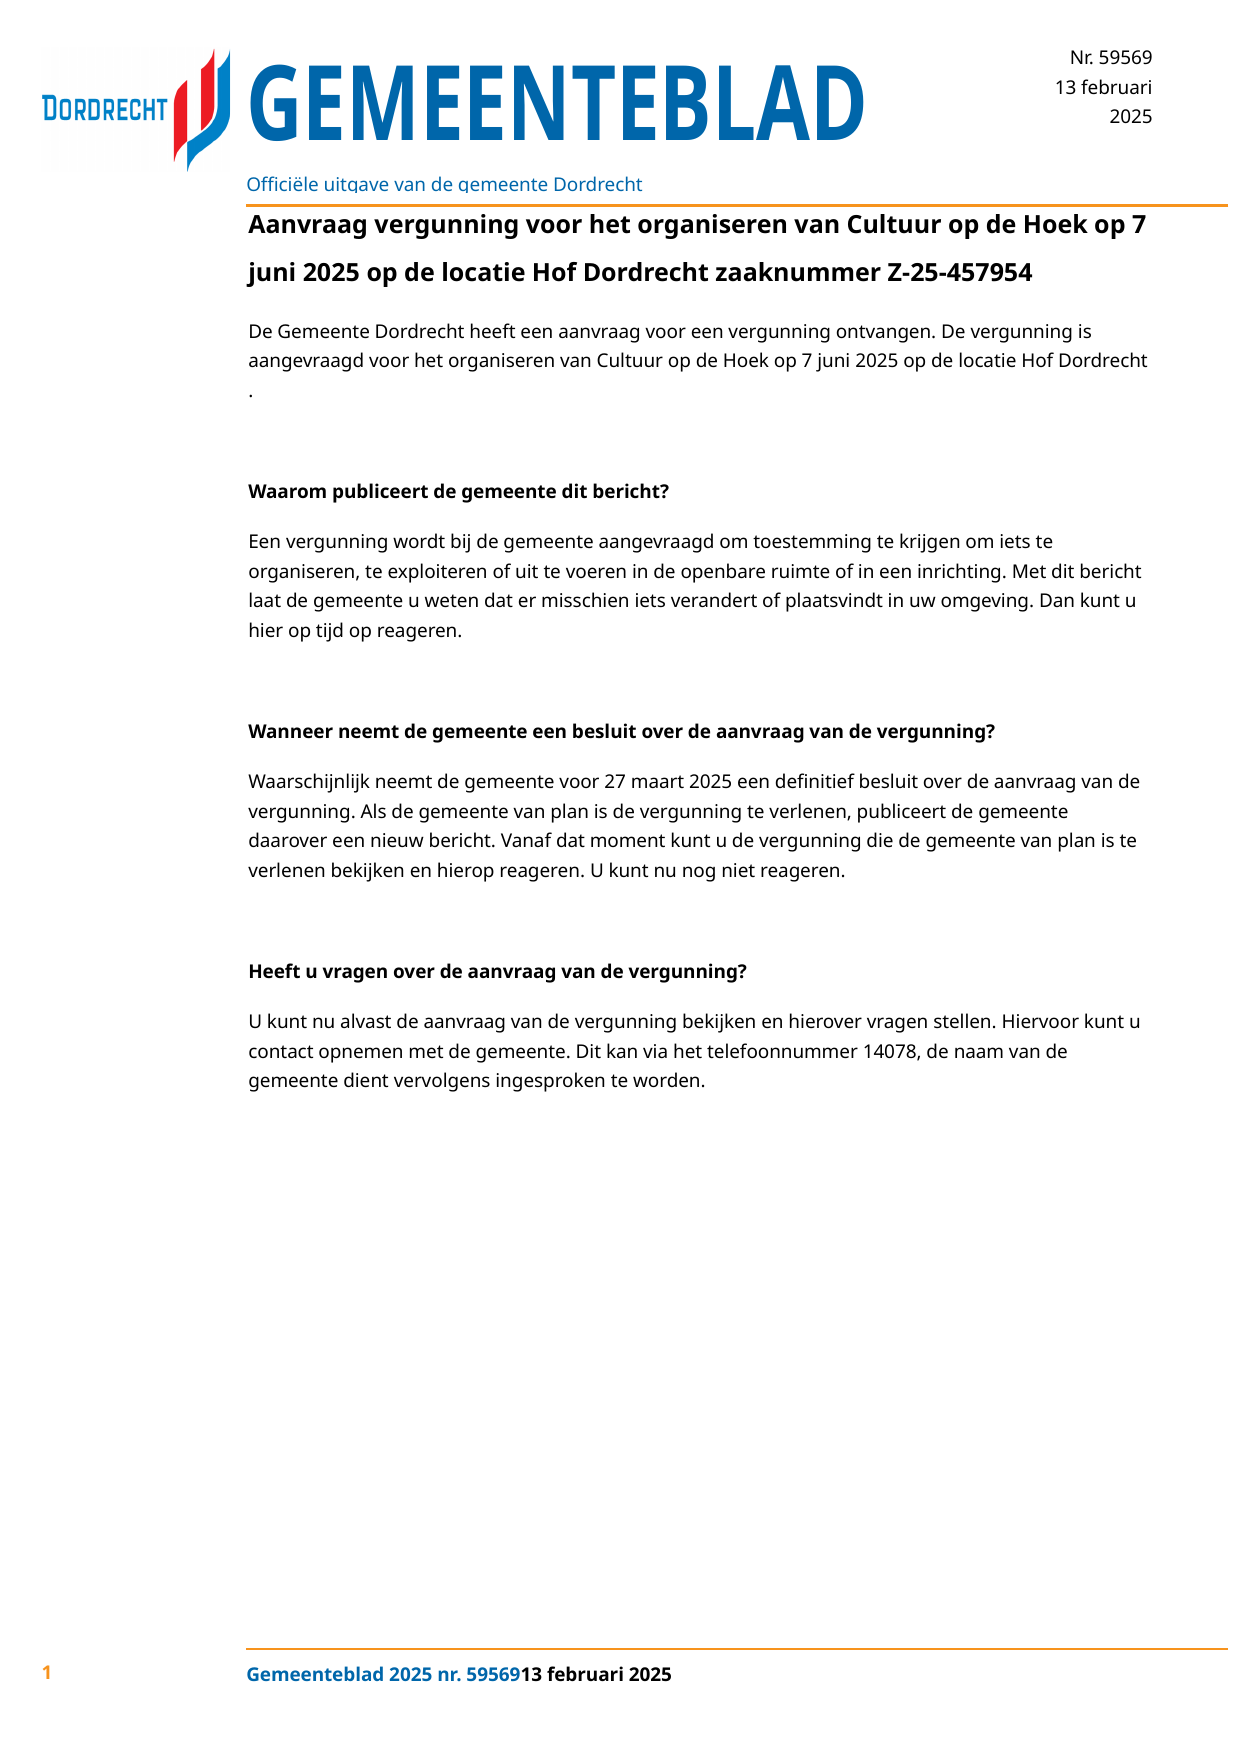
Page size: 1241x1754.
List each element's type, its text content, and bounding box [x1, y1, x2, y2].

text Waarschijnlijk neemt de gemeente voor 27 maart 2025 een definitief besluit over de aanvraag van de vergunning. Als de gemeente van plan is de vergunning te verlenen, publiceert de gemeente daarover een nieuw bericht. Vanaf dat moment kunt u de vergunning die de gemeente van plan is te verlenen bekijken en hierop reageren. U kunt nu nog niet reageren. [248, 768, 1152, 883]
text De Gemeente Dordrecht heeft een aanvraag voor een vergunning ontvangen. De vergunning is aangevraagd voor het organiseren van Cultuur op de Hoek op 7 juni 2025 op de locatie Hof Dordrecht . [248, 318, 1152, 403]
picture [41, 47, 231, 172]
text Waarom publiceert de gemeente dit bericht? [248, 478, 1152, 504]
text Heeft u vragen over de aanvraag van de vergunning? [248, 958, 1152, 984]
text Een vergunning wordt bij de gemeente aangevraagd om toestemming te krijgen om iets te organiseren, te exploiteren of uit te voeren in de openbare ruimte of in een inrichting. Met dit bericht laat de gemeente u weten dat er misschien iets verandert of plaatsvindt in uw omgeving. Dan kunt u hier op tijd op reageren. [248, 528, 1152, 643]
text Wanneer neemt de gemeente een besluit over de aanvraag van de vergunning? [248, 718, 1152, 744]
text Aanvraag vergunning voor het organiseren van Cultuur op de Hoek op 7 juni 2025 op de locatie Hof Dordrecht zaaknummer Z-25-457954 [248, 207, 1152, 288]
text U kunt nu alvast de aanvraag van de vergunning bekijken en hierover vragen stellen. Hiervoor kunt u contact opnemen met de gemeente. Dit kan via het telefoonnummer 14078, de naam van de gemeente dient vervolgens ingesproken te worden. [248, 1008, 1152, 1093]
